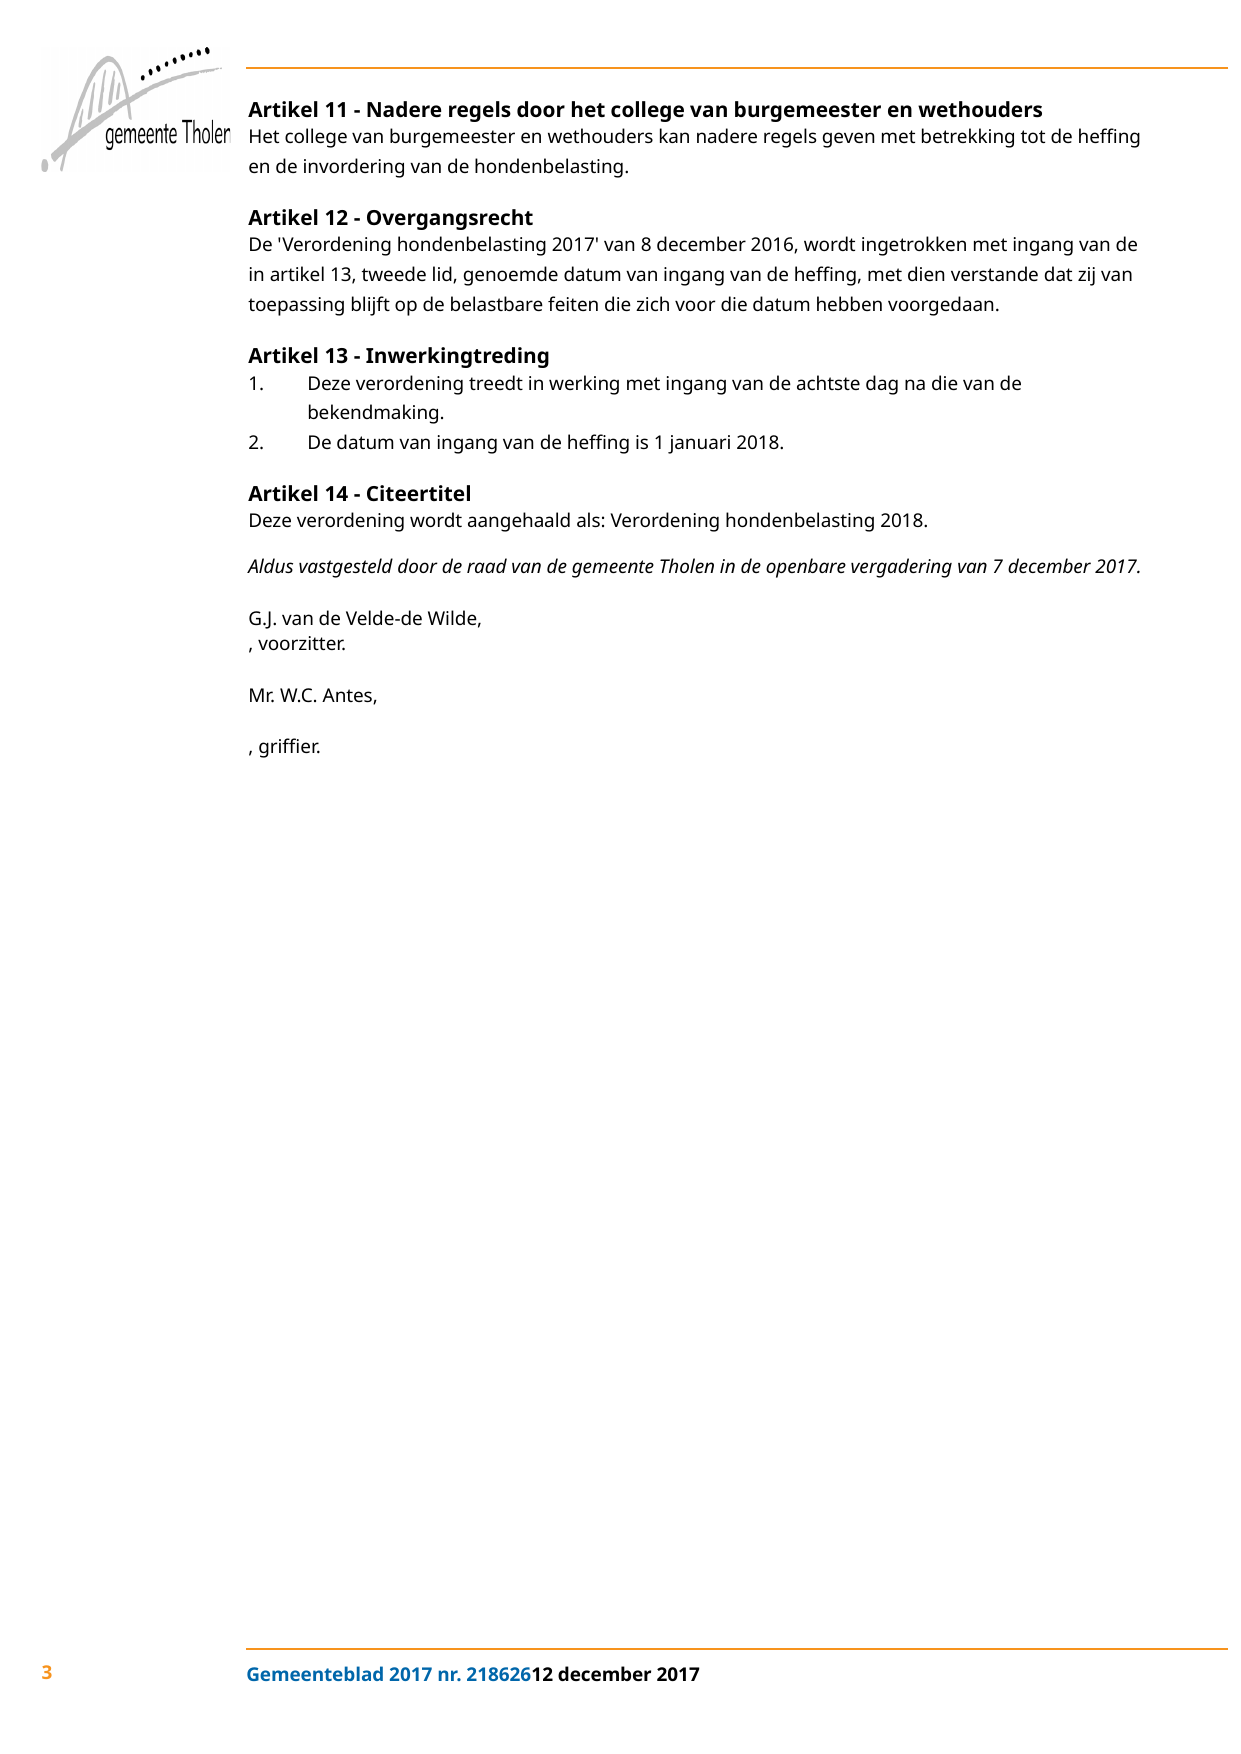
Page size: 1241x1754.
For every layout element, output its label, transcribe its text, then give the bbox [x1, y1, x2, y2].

text Het college van burgemeester en wethouders kan nadere regels geven met betrekking tot de heffing en de invordering van de hondenbelasting. [248, 123, 1152, 178]
text , voorzitter. [248, 631, 1152, 656]
text Deze verordening wordt aangehaald als: Verordening hondenbelasting 2018. [248, 508, 1152, 533]
text Artikel 11 - Nadere regels door het college van burgemeester en wethouders [248, 95, 1152, 123]
text Mr. W.C. Antes, [248, 682, 1152, 708]
text , griffier. [248, 733, 1152, 759]
text Artikel 13 - Inwerkingtreding [248, 341, 1152, 370]
list Deze verordening treedt in werking met ingang van de achtste dag na die van de bekendmaking. [248, 370, 1152, 425]
text Artikel 14 - Citeertitel [248, 479, 1152, 508]
picture [41, 47, 231, 172]
text Artikel 12 - Overgangsrecht [248, 203, 1152, 232]
text G.J. van de Velde-de Wilde, [248, 605, 1152, 631]
text Aldus vastgesteld door de raad van de gemeente Tholen in de openbare vergadering van 7 december 2017. [248, 553, 1152, 579]
list De datum van ingang van de heffing is 1 januari 2018. [248, 429, 1152, 454]
text De 'Verordening hondenbelasting 2017' van 8 december 2016, wordt ingetrokken met ingang van de in artikel 13, tweede lid, genoemde datum van ingang van de heffing, met dien verstande dat zij van toepassing blijft op de belastbare feiten die zich voor die datum hebben voorgedaan. [248, 232, 1152, 317]
